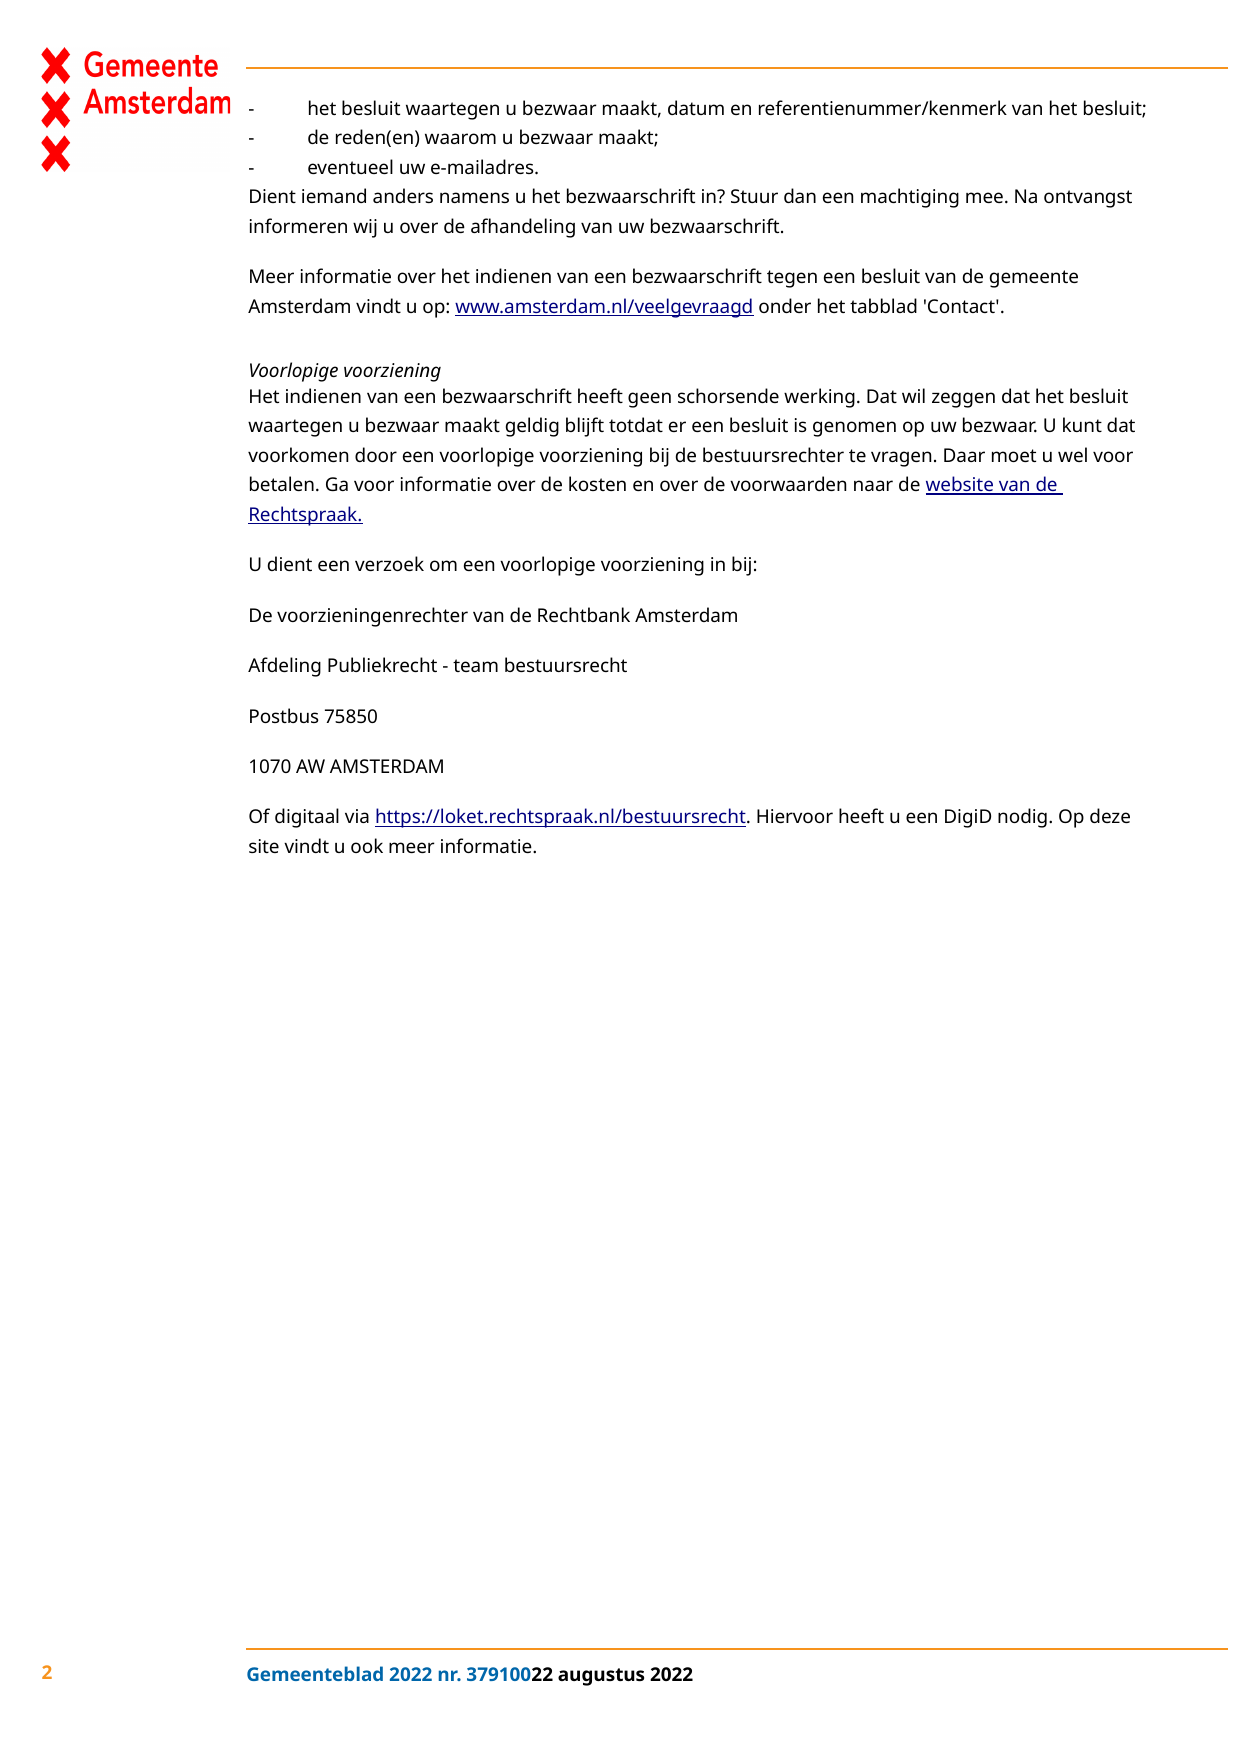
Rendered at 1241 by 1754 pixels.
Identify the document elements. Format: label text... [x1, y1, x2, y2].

text 1070 AW AMSTERDAM [248, 753, 1152, 779]
text Of digitaal via https://loket.rechtspraak.nl/bestuursrecht. Hiervoor heeft u een DigiD nodig. Op deze site vindt u ook meer informatie. [248, 804, 1152, 859]
picture [41, 47, 231, 172]
text Postbus 75850 [248, 703, 1152, 728]
text U dient een verzoek om een voorlopige voorziening in bij: [248, 552, 1152, 577]
text Dient iemand anders namens u het bezwaarschrift in? Stuur dan een machtiging mee. Na ontvangst informeren wij u over de afhandeling van uw bezwaarschrift. [248, 183, 1152, 239]
text De voorzieningenrechter van de Rechtbank Amsterdam [248, 602, 1152, 628]
text Het indienen van een bezwaarschrift heeft geen schorsende werking. Dat wil zeggen dat het besluit waartegen u bezwaar maakt geldig blijft totdat er een besluit is genomen op uw bezwaar. U kunt dat voorkomen door een voorlopige voorziening bij de bestuursrechter te vragen. Daar moet u wel voor betalen. Ga voor informatie over de kosten en over de voorwaarden naar de website van de Rechtspraak. [248, 383, 1152, 527]
list eventueel uw e-mailadres. [248, 154, 1152, 180]
text Voorlopige voorziening [248, 357, 1152, 383]
list de reden(en) waarom u bezwaar maakt; [248, 124, 1152, 150]
text Afdeling Publiekrecht - team bestuursrecht [248, 652, 1152, 678]
text Meer informatie over het indienen van een bezwaarschrift tegen een besluit van de gemeente Amsterdam vindt u op: www.amsterdam.nl/veelgevraagd onder het tabblad 'Contact'. [248, 263, 1152, 319]
list het besluit waartegen u bezwaar maakt, datum en referentienummer/kenmerk van het besluit; [248, 95, 1152, 121]
